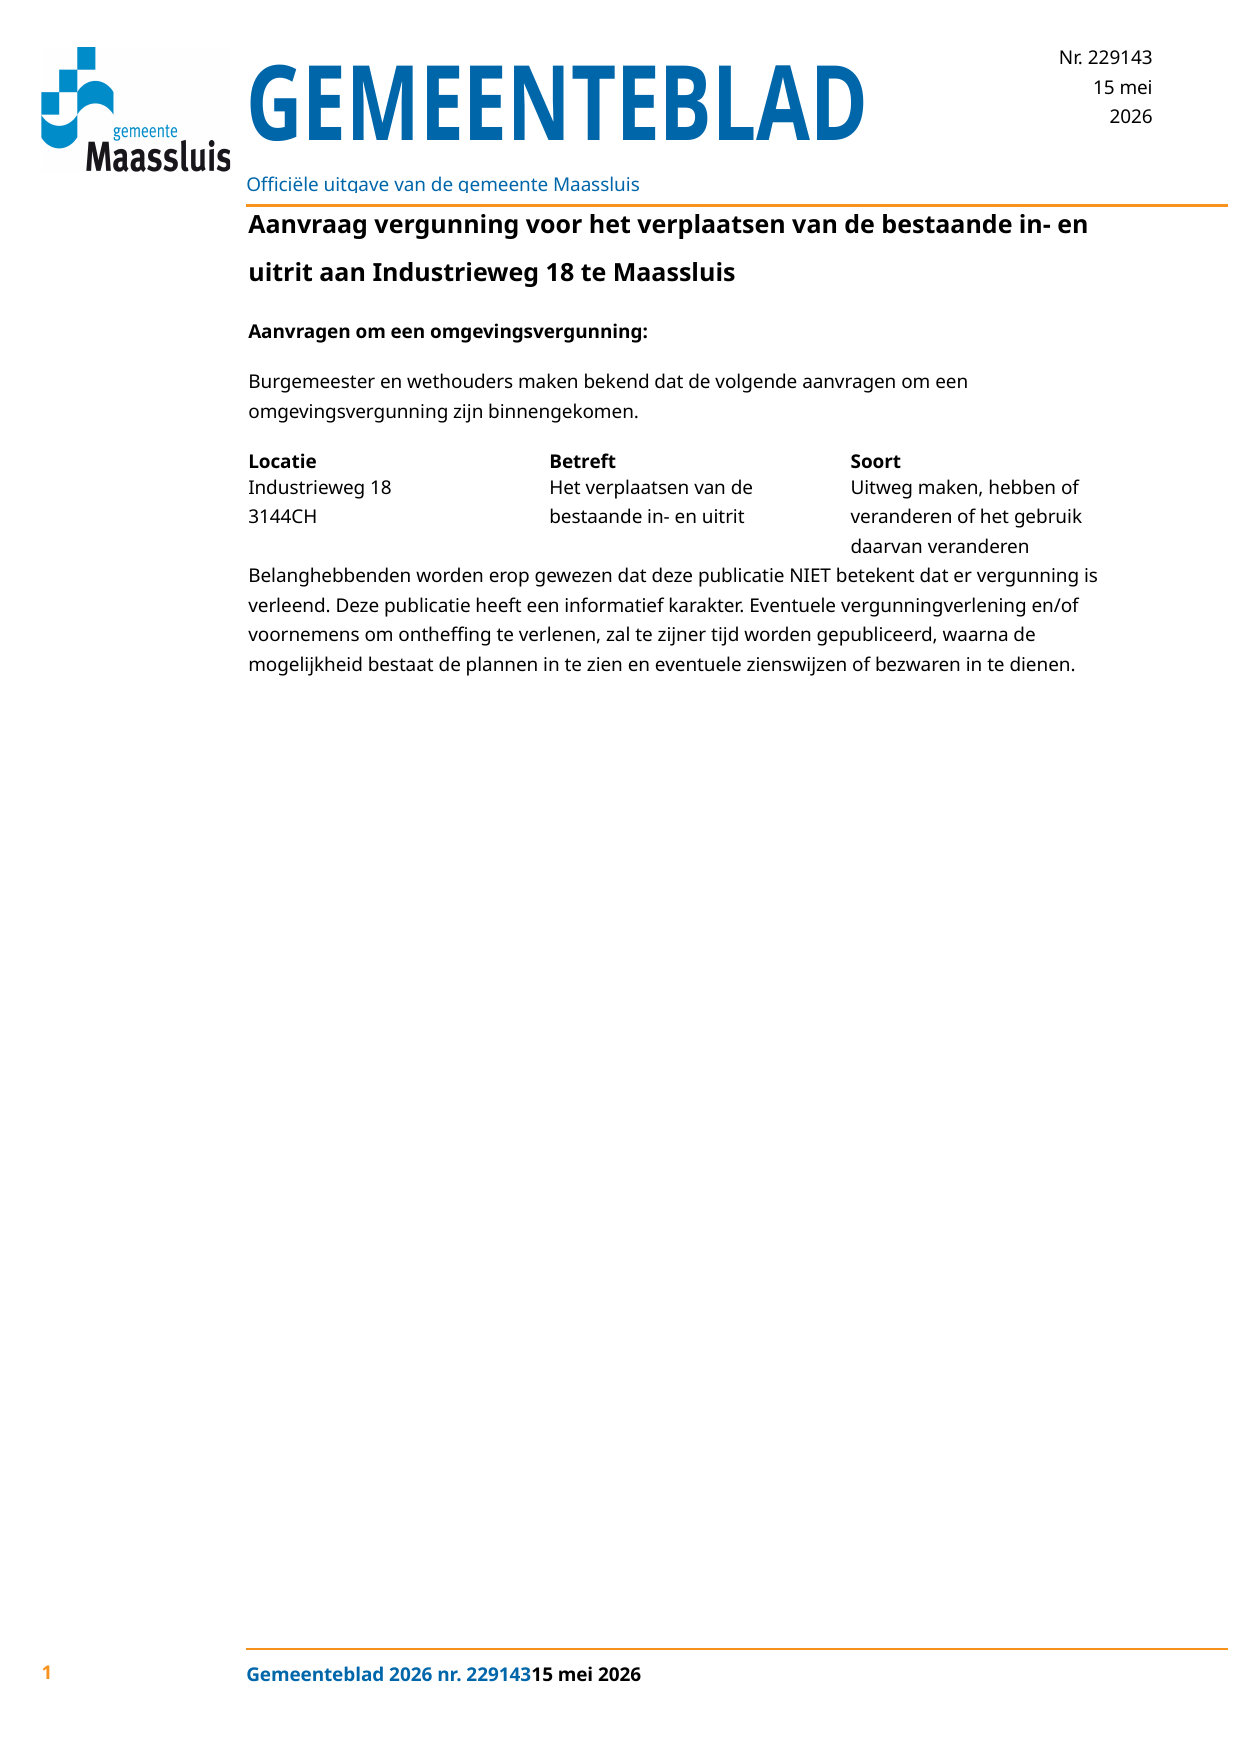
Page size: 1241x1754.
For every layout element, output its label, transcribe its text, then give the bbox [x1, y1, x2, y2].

text Aanvragen om een omgevingsvergunning: [248, 318, 1152, 344]
text Belanghebbenden worden erop gewezen dat deze publicatie NIET betekent dat er vergunning is verleend. Deze publicatie heeft een informatief karakter. Eventuele vergunningverlening en/of voornemens om ontheffing te verlenen, zal te zijner tijd worden gepubliceerd, waarna de mogelijkheid bestaat de plannen in te zien en eventuele zienswijzen of bezwaren in te dienen. [248, 562, 1152, 677]
table_header Betreft [549, 449, 850, 474]
table_cell Industrieweg 18 3144CH [248, 474, 549, 559]
picture [41, 47, 231, 172]
table_cell Het verplaatsen van de bestaande in- en uitrit [549, 474, 850, 559]
text Aanvraag vergunning voor het verplaatsen van de bestaande in- en uitrit aan Industrieweg 18 te Maassluis [248, 207, 1152, 288]
table_cell Uitweg maken, hebben of veranderen of het gebruik daarvan veranderen [850, 474, 1152, 559]
table_header Locatie [248, 449, 549, 474]
table_header Soort [850, 449, 1152, 474]
picture [41, 47, 77, 92]
text Burgemeester en wethouders maken bekend dat de volgende aanvragen om een omgevingsvergunning zijn binnengekomen. [248, 368, 1152, 424]
